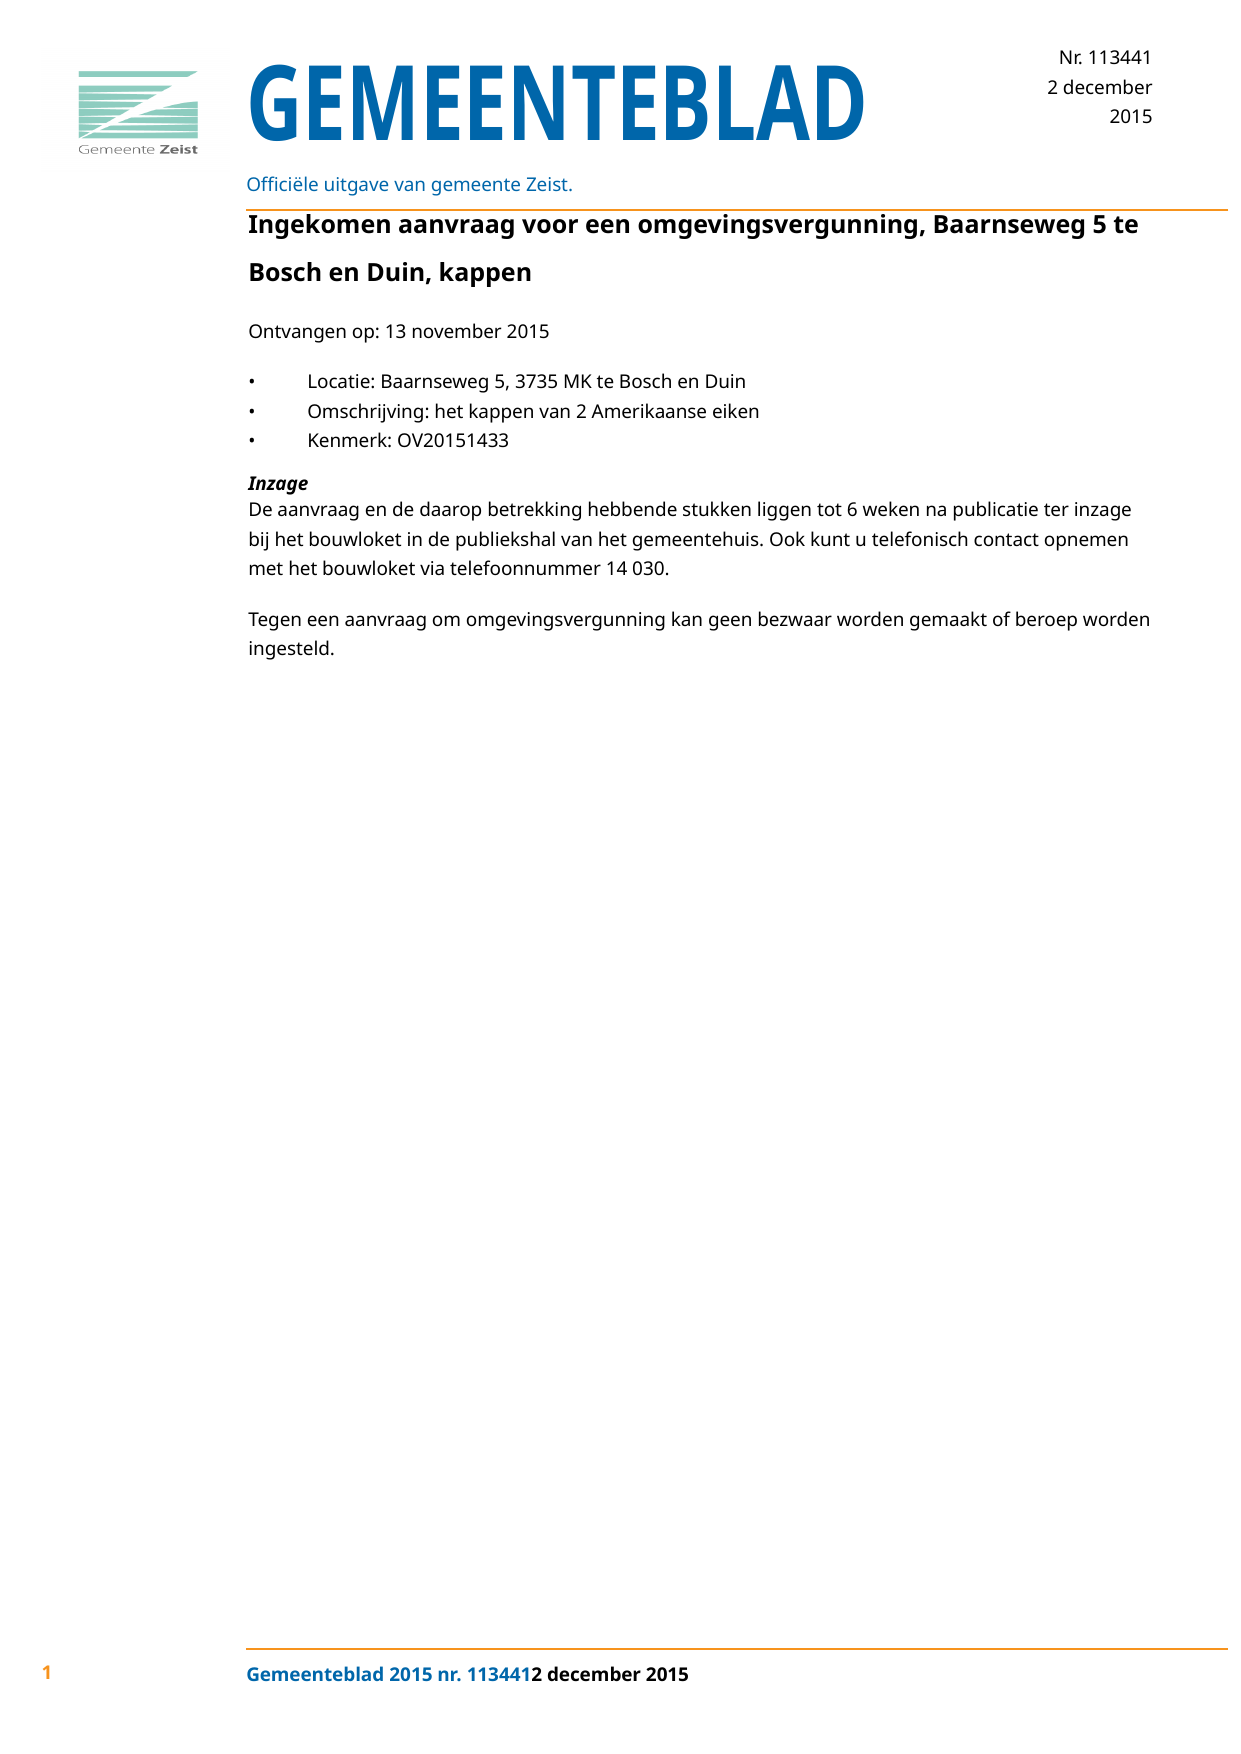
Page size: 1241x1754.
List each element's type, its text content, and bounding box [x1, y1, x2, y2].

list Locatie: Baarnseweg 5, 3735 MK te Bosch en Duin [248, 368, 1152, 394]
picture [41, 47, 231, 172]
text Inzage [248, 471, 1152, 496]
list Omschrijving: het kappen van 2 Amerikaanse eiken [248, 398, 1152, 424]
list Kenmerk: OV20151433 [248, 427, 1152, 453]
text Ingekomen aanvraag voor een omgevingsvergunning, Baarnseweg 5 te Bosch en Duin, kappen [248, 211, 1152, 288]
text De aanvraag en de daarop betrekking hebbende stukken liggen tot 6 weken na publicatie ter inzage bij het bouwloket in de publiekshal van het gemeentehuis. Ook kunt u telefonisch contact opnemen met het bouwloket via telefoonnummer 14 030. [248, 496, 1152, 581]
text Tegen een aanvraag om omgevingsvergunning kan geen bezwaar worden gemaakt of beroep worden ingesteld. [248, 606, 1152, 661]
text Ontvangen op: 13 november 2015 [248, 318, 1152, 344]
